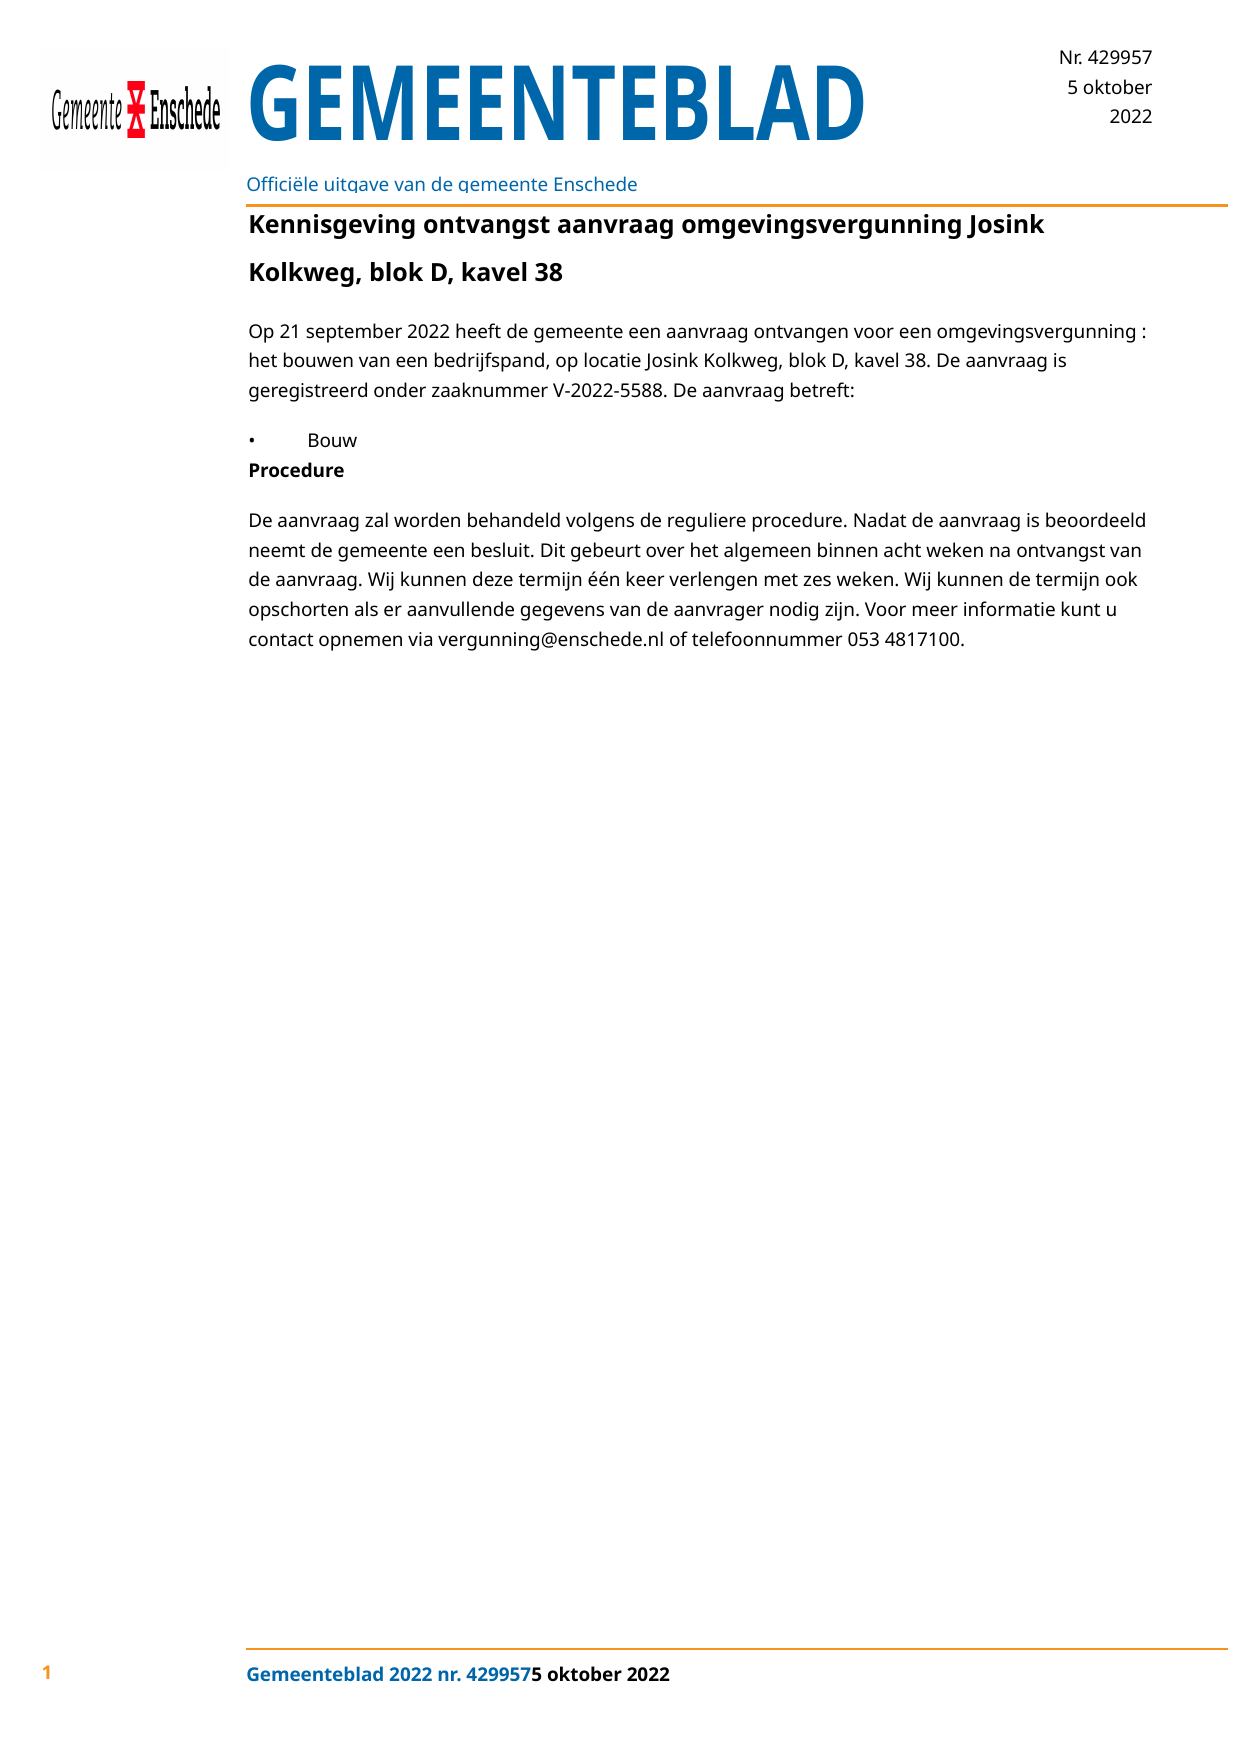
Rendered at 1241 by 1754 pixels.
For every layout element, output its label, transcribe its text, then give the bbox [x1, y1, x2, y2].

list Bouw [248, 427, 1152, 453]
text Procedure [248, 457, 1152, 483]
picture [41, 47, 231, 172]
text De aanvraag zal worden behandeld volgens de reguliere procedure. Nadat de aanvraag is beoordeeld neemt de gemeente een besluit. Dit gebeurt over het algemeen binnen acht weken na ontvangst van de aanvraag. Wij kunnen deze termijn één keer verlengen met zes weken. Wij kunnen de termijn ook opschorten als er aanvullende gegevens van de aanvrager nodig zijn. Voor meer informatie kunt u contact opnemen via vergunning@enschede.nl of telefoonnummer 053 4817100. [248, 507, 1152, 652]
text Op 21 september 2022 heeft de gemeente een aanvraag ontvangen voor een omgevingsvergunning : het bouwen van een bedrijfspand, op locatie Josink Kolkweg, blok D, kavel 38. De aanvraag is geregistreerd onder zaaknummer V-2022-5588. De aanvraag betreft: [248, 318, 1152, 403]
text Kennisgeving ontvangst aanvraag omgevingsvergunning Josink Kolkweg, blok D, kavel 38 [248, 207, 1152, 288]
